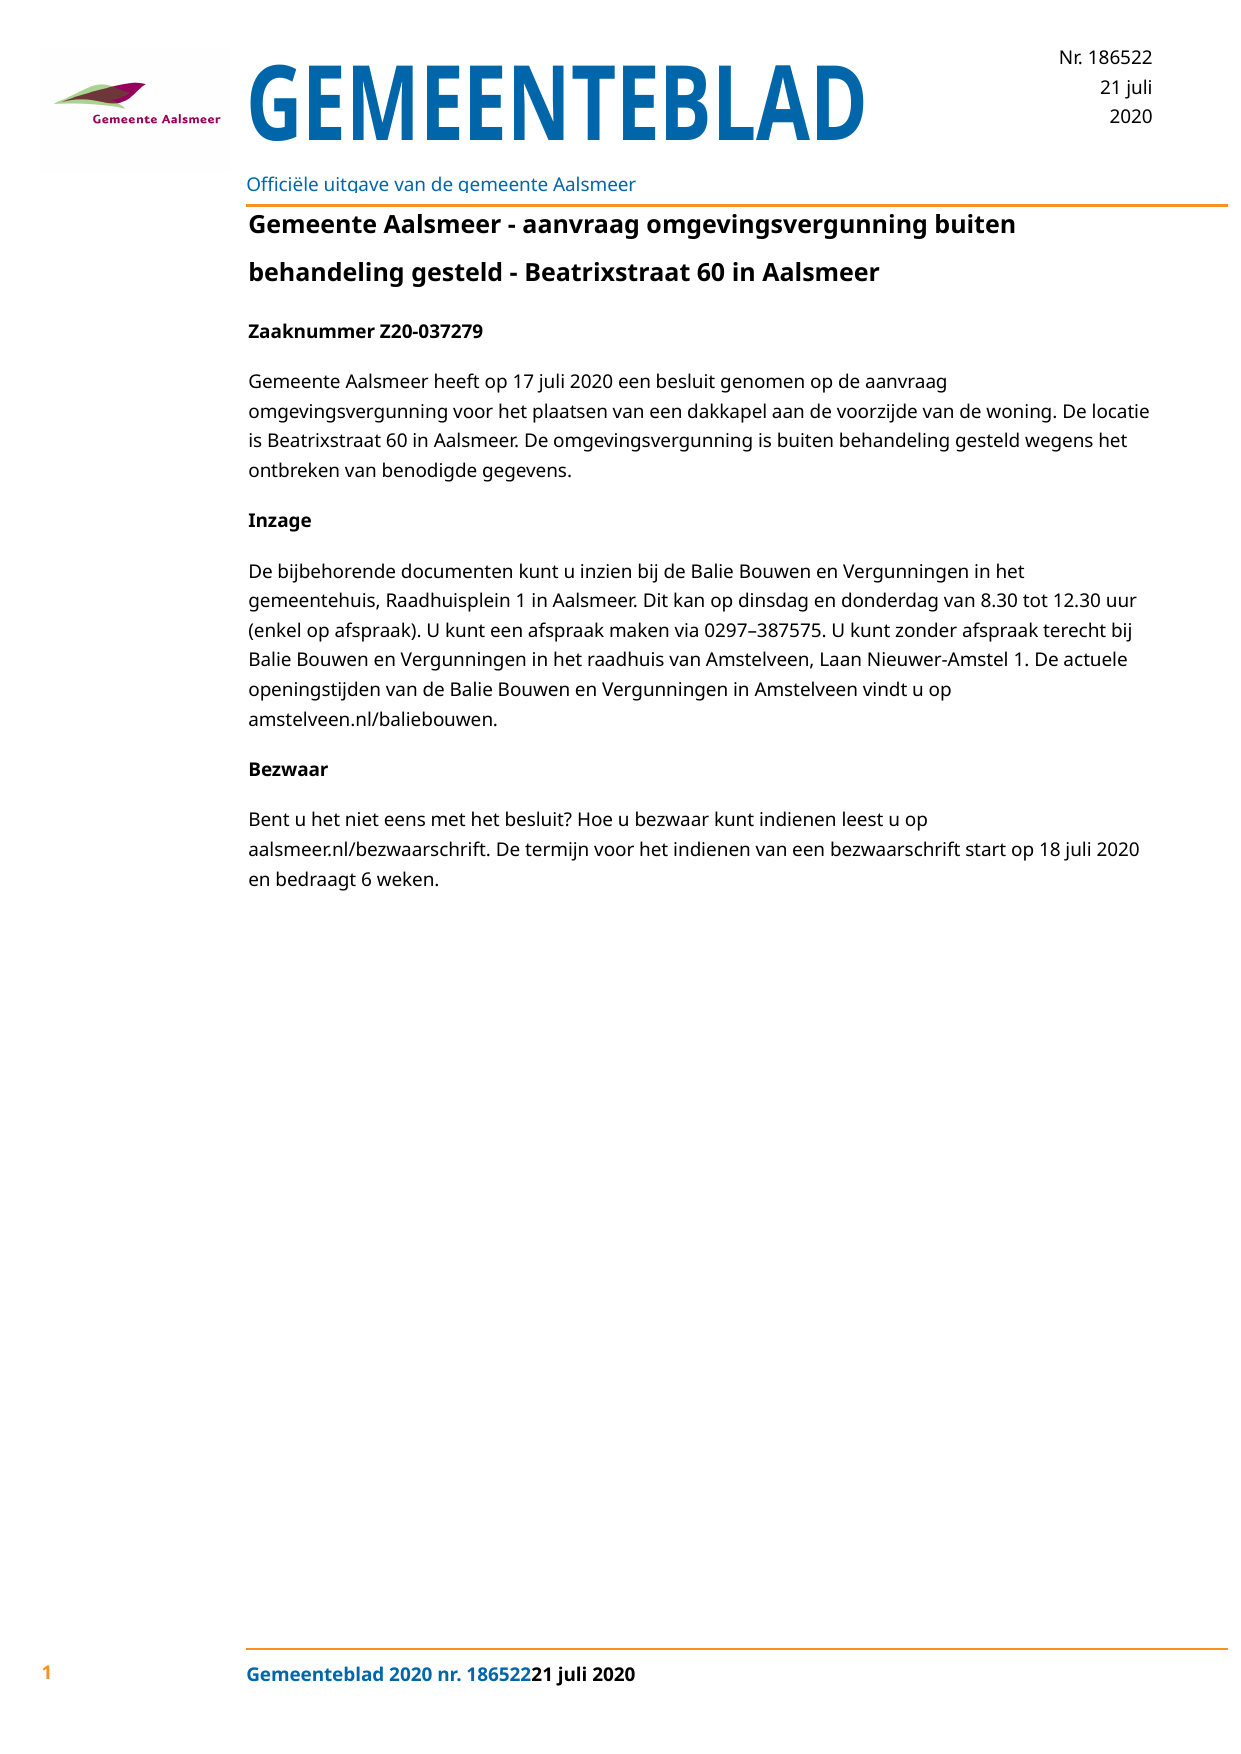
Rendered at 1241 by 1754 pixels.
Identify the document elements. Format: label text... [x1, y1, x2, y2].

text Inzage [248, 507, 1152, 533]
text Gemeente Aalsmeer heeft op 17 juli 2020 een besluit genomen op de aanvraag omgevingsvergunning voor het plaatsen van een dakkapel aan de voorzijde van de woning. De locatie is Beatrixstraat 60 in Aalsmeer. De omgevingsvergunning is buiten behandeling gesteld wegens het ontbreken van benodigde gegevens. [248, 368, 1152, 483]
text Zaaknummer Z20-037279 [248, 318, 1152, 344]
text Gemeente Aalsmeer - aanvraag omgevingsvergunning buiten behandeling gesteld - Beatrixstraat 60 in Aalsmeer [248, 207, 1152, 288]
text Bent u het niet eens met het besluit? Hoe u bezwaar kunt indienen leest u op aalsmeer.nl/bezwaarschrift. De termijn voor het indienen van een bezwaarschrift start op 18 juli 2020 en bedraagt 6 weken. [248, 807, 1152, 892]
text Bezwaar [248, 756, 1152, 782]
text De bijbehorende documenten kunt u inzien bij de Balie Bouwen en Vergunningen in het gemeentehuis, Raadhuisplein 1 in Aalsmeer. Dit kan op dinsdag en donderdag van 8.30 tot 12.30 uur (enkel op afspraak). U kunt een afspraak maken via 0297–387575. U kunt zonder afspraak terecht bij Balie Bouwen en Vergunningen in het raadhuis van Amstelveen, Laan Nieuwer-Amstel 1. De actuele openingstijden van de Balie Bouwen en Vergunningen in Amstelveen vindt u op amstelveen.nl/baliebouwen. [248, 558, 1152, 732]
picture [41, 47, 231, 172]
